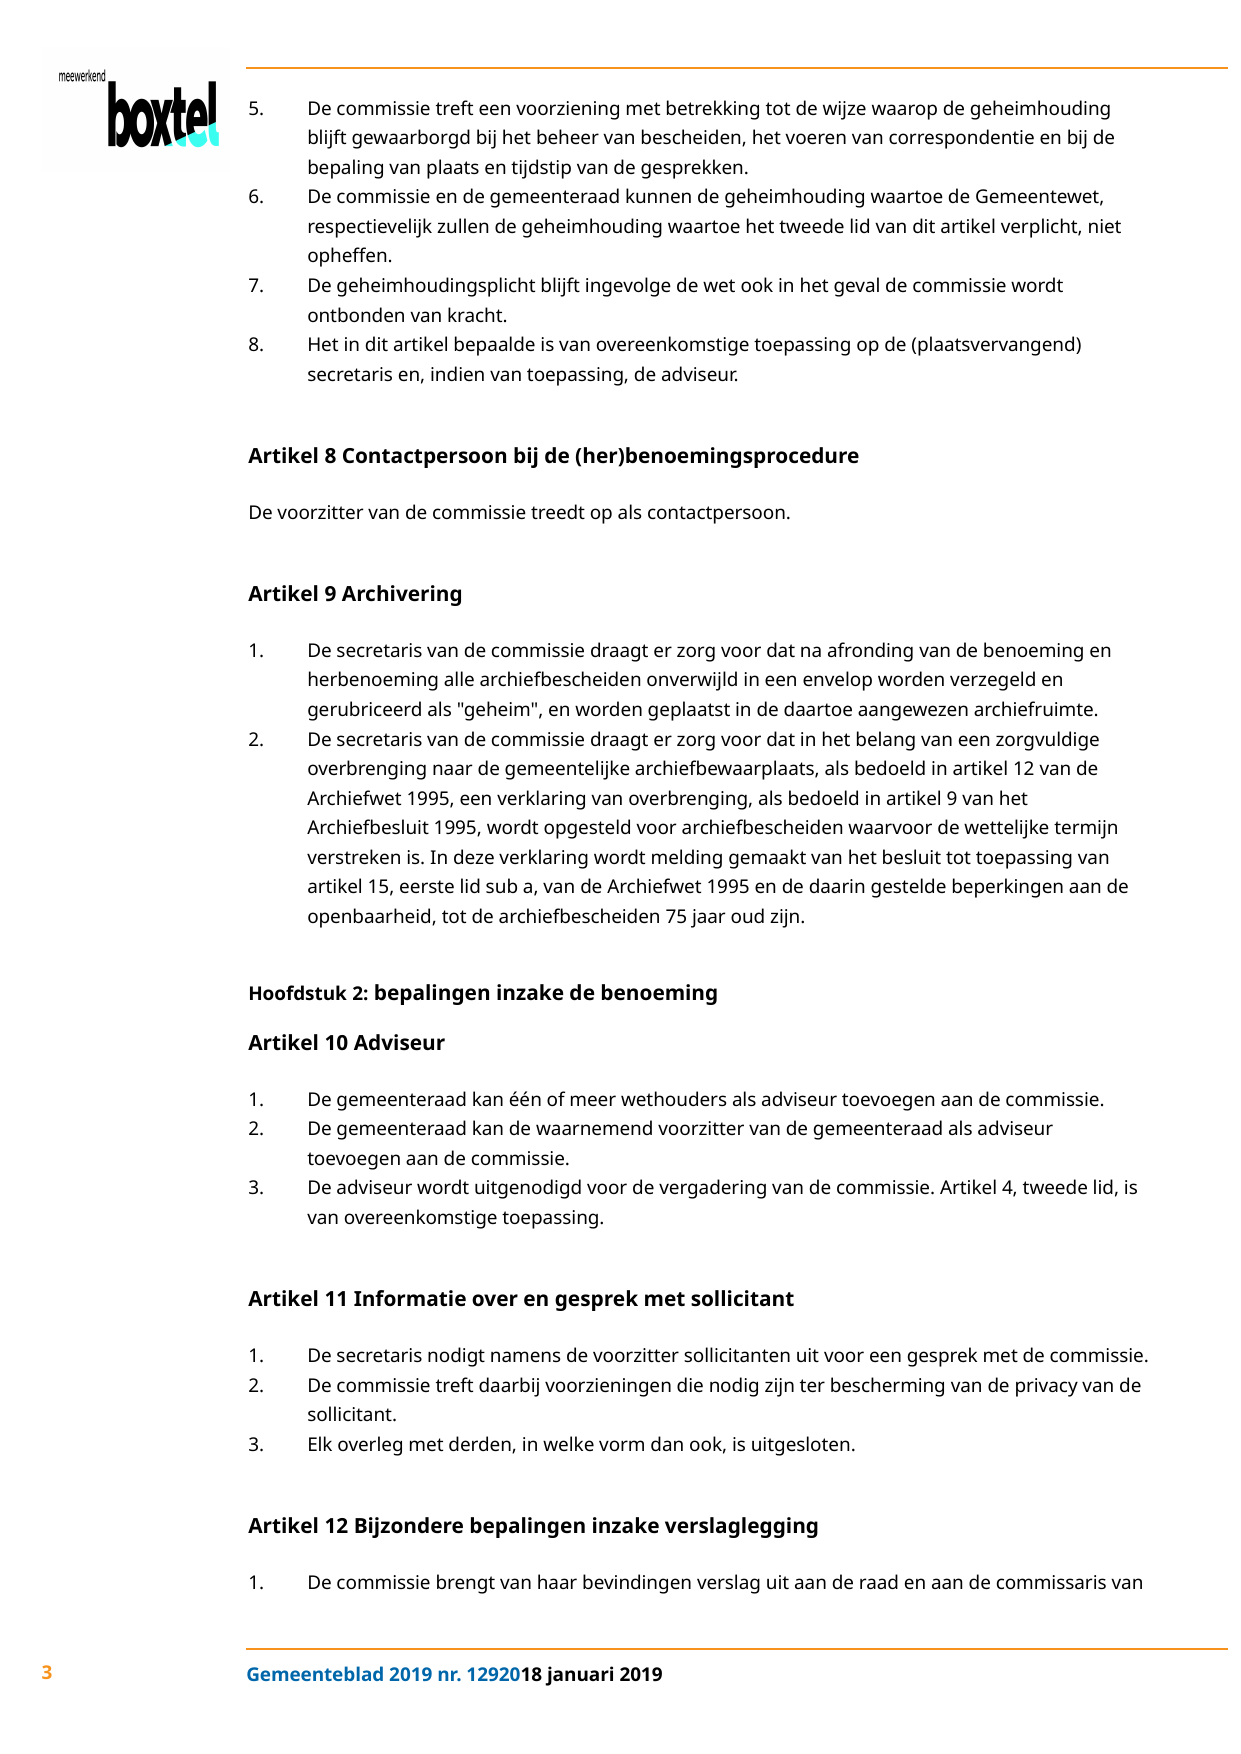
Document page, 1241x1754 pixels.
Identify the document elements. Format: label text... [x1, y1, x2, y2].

list De commissie brengt van haar bevindingen verslag uit aan de raad en aan de commissaris van [248, 1569, 1152, 1595]
list De adviseur wordt uitgenodigd voor de vergadering van de commissie. Artikel 4, tweede lid, is van overeenkomstige toepassing. [248, 1174, 1152, 1230]
text De voorzitter van de commissie treedt op als contactpersoon. [248, 499, 1152, 525]
text Artikel 10 Adviseur [248, 1028, 1152, 1056]
text Artikel 9 Archivering [248, 579, 1152, 607]
list De gemeenteraad kan de waarnemend voorzitter van de gemeenteraad als adviseur toevoegen aan de commissie. [248, 1115, 1152, 1171]
text Artikel 8 Contactpersoon bij de (her)benoemingsprocedure [248, 441, 1152, 469]
list De commissie treft daarbij voorzieningen die nodig zijn ter bescherming van de privacy van de sollicitant. [248, 1372, 1152, 1427]
text Artikel 11 Informatie over en gesprek met sollicitant [248, 1284, 1152, 1313]
list Het in dit artikel bepaalde is van overeenkomstige toepassing op de (plaatsvervangend) secretaris en, indien van toepassing, de adviseur. [248, 331, 1152, 387]
text Hoofdstuk 2: bepalingen inzake de benoeming [248, 978, 1152, 1007]
list De geheimhoudingsplicht blijft ingevolge de wet ook in het geval de commissie wordt ontbonden van kracht. [248, 272, 1152, 328]
list De commissie treft een voorziening met betrekking tot de wijze waarop de geheimhouding blijft gewaarborgd bij het beheer van bescheiden, het voeren van correspondentie en bij de bepaling van plaats en tijdstip van de gesprekken. [248, 95, 1152, 180]
list Elk overleg met derden, in welke vorm dan ook, is uitgesloten. [248, 1431, 1152, 1457]
list De secretaris van de commissie draagt er zorg voor dat na afronding van de benoeming en herbenoeming alle archiefbescheiden onverwijld in een envelop worden verzegeld en gerubriceerd als "geheim", en worden geplaatst in de daartoe aangewezen archiefruimte. [248, 637, 1152, 722]
picture [41, 47, 231, 172]
list De commissie en de gemeenteraad kunnen de geheimhouding waartoe de Gemeentewet, respectievelijk zullen de geheimhouding waartoe het tweede lid van dit artikel verplicht, niet opheffen. [248, 183, 1152, 268]
list De secretaris van de commissie draagt er zorg voor dat in het belang van een zorgvuldige overbrenging naar de gemeentelijke archiefbewaarplaats, als bedoeld in artikel 12 van de Archiefwet 1995, een verklaring van overbrenging, als bedoeld in artikel 9 van het Archiefbesluit 1995, wordt opgesteld voor archiefbescheiden waarvoor de wettelijke termijn verstreken is. In deze verklaring wordt melding gemaakt van het besluit tot toepassing van artikel 15, eerste lid sub a, van de Archiefwet 1995 en de daarin gestelde beperkingen aan de openbaarheid, tot de archiefbescheiden 75 jaar oud zijn. [248, 726, 1152, 929]
list De gemeenteraad kan één of meer wethouders als adviseur toevoegen aan de commissie. [248, 1086, 1152, 1112]
text Artikel 12 Bijzondere bepalingen inzake verslaglegging [248, 1511, 1152, 1539]
list De secretaris nodigt namens de voorzitter sollicitanten uit voor een gesprek met de commissie. [248, 1342, 1152, 1368]
